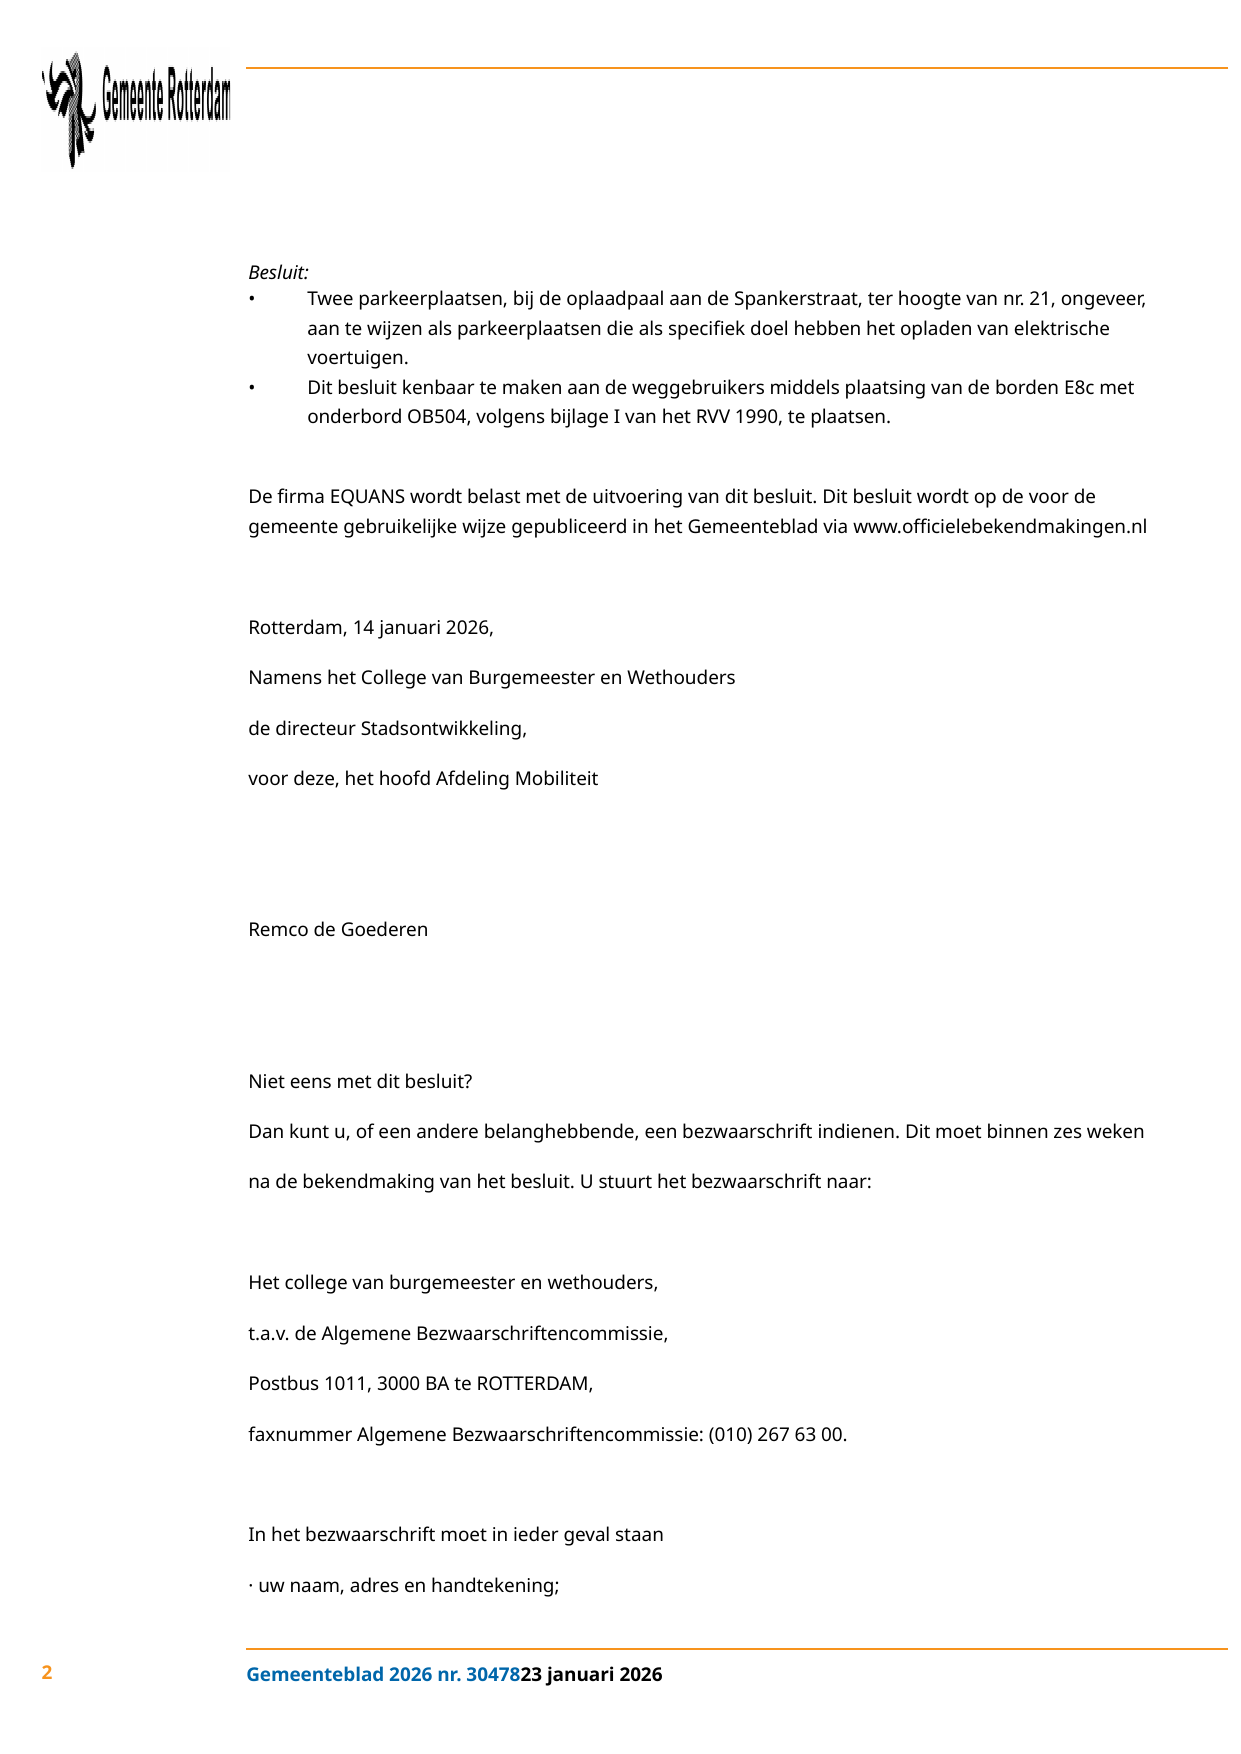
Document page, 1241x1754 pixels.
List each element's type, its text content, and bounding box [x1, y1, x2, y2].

text Namens het College van Burgemeester en Wethouders [248, 664, 1152, 690]
list Twee parkeerplaatsen, bij de oplaadpaal aan de Spankerstraat, ter hoogte van nr. 21, ongeveer, aan te wijzen als parkeerplaatsen die als specifiek doel hebben het opladen van elektrische voertuigen. [248, 285, 1152, 370]
text Dan kunt u, of een andere belanghebbende, een bezwaarschrift indienen. Dit moet binnen zes weken [248, 1118, 1152, 1144]
text In het bezwaarschrift moet in ieder geval staan [248, 1522, 1152, 1547]
text t.a.v. de Algemene Bezwaarschriftencommissie, [248, 1320, 1152, 1346]
text voor deze, het hoofd Afdeling Mobiliteit [248, 765, 1152, 791]
text de directeur Stadsontwikkeling, [248, 715, 1152, 741]
picture [41, 47, 231, 172]
text Niet eens met dit besluit? [248, 1068, 1152, 1093]
list Dit besluit kenbaar te maken aan de weggebruikers middels plaatsing van de borden E8c met onderbord OB504, volgens bijlage I van het RVV 1990, te plaatsen. [248, 374, 1152, 429]
text Besluit: [248, 259, 1152, 285]
text faxnummer Algemene Bezwaarschriftencommissie: (010) 267 63 00. [248, 1421, 1152, 1446]
text Postbus 1011, 3000 BA te ROTTERDAM, [248, 1370, 1152, 1396]
text De firma EQUANS wordt belast met de uitvoering van dit besluit. Dit besluit wordt op de voor de gemeente gebruikelijke wijze gepubliceerd in het Gemeenteblad via www.officielebekendmakingen.nl [248, 484, 1152, 539]
text Het college van burgemeester en wethouders, [248, 1269, 1152, 1295]
text Rotterdam, 14 januari 2026, [248, 614, 1152, 640]
text na de bekendmaking van het besluit. U stuurt het bezwaarschrift naar: [248, 1169, 1152, 1194]
text · uw naam, adres en handtekening; [248, 1572, 1152, 1598]
text Remco de Goederen [248, 917, 1152, 942]
